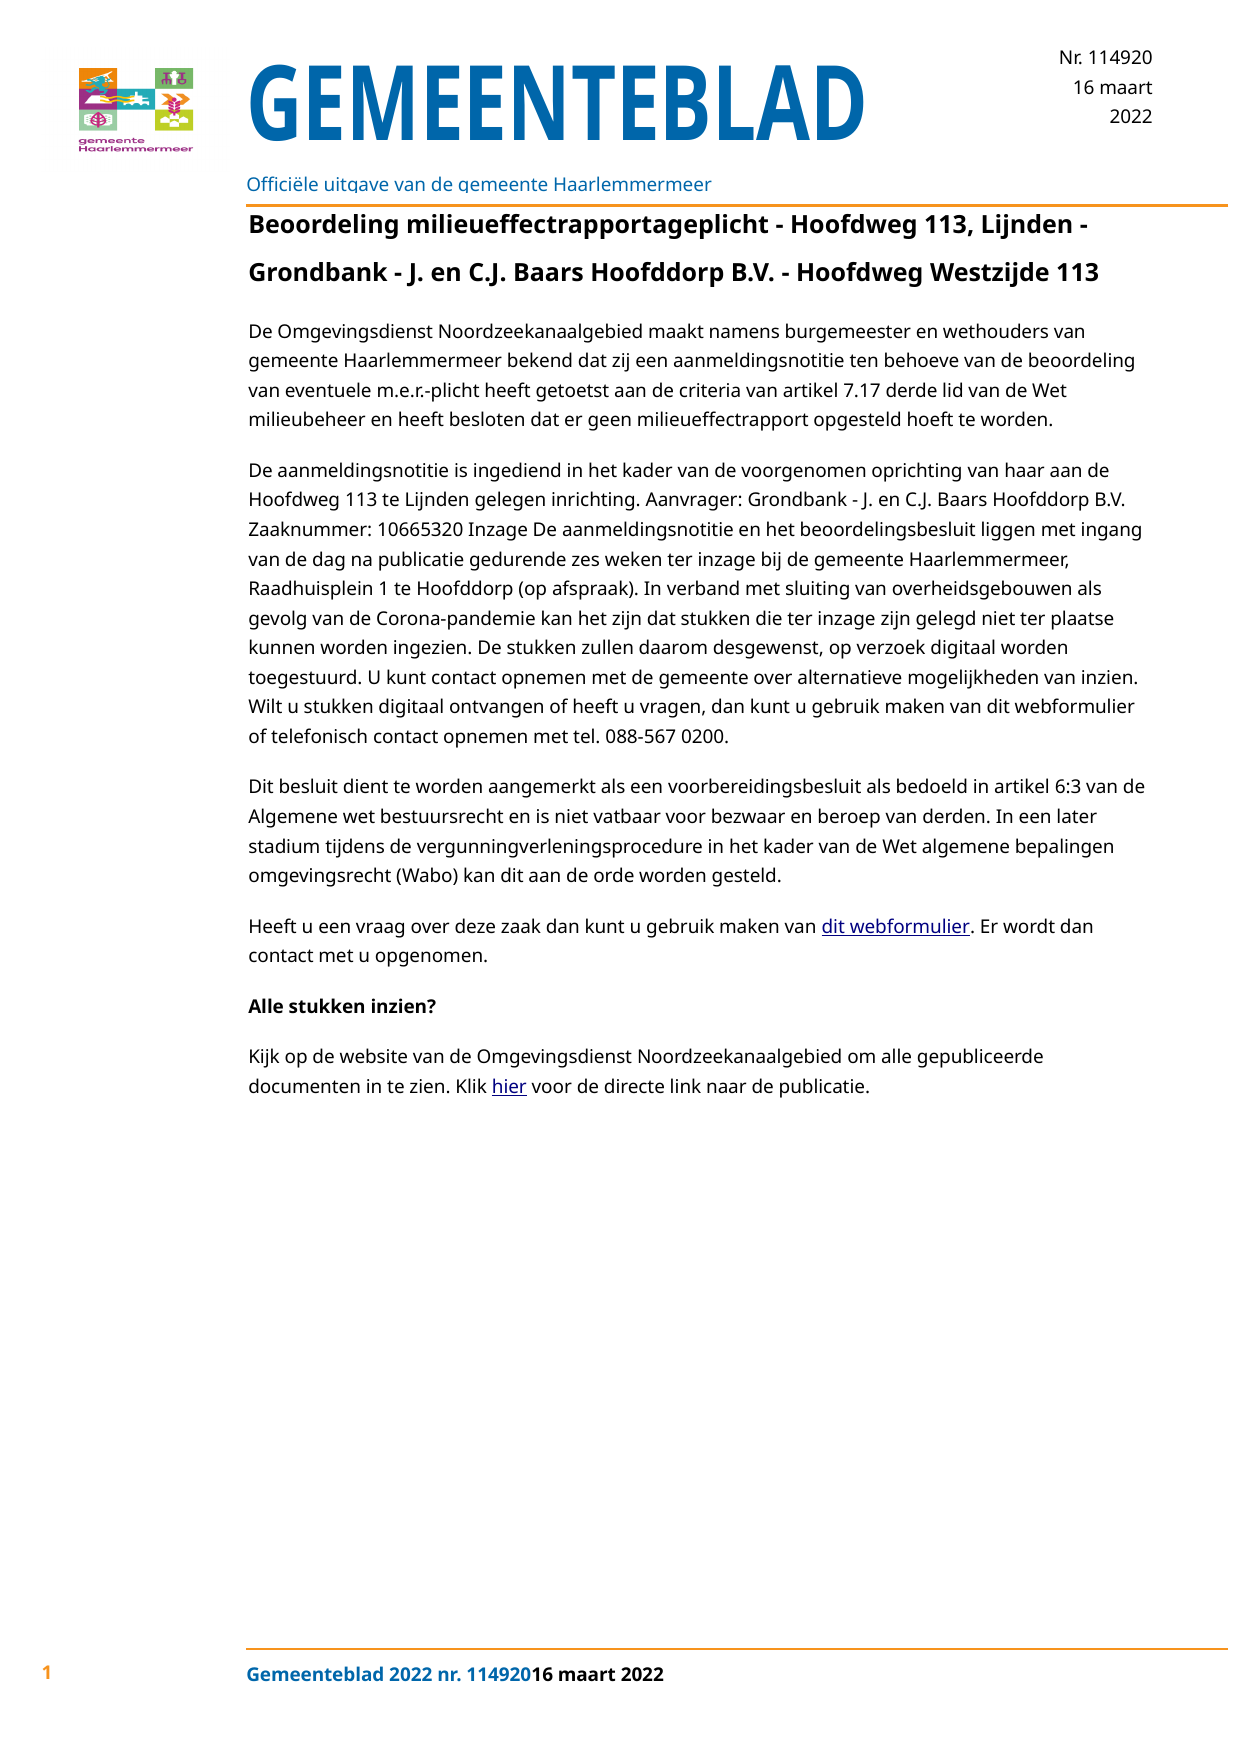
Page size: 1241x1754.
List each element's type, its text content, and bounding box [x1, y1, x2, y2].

text De Omgevingsdienst Noordzeekanaalgebied maakt namens burgemeester en wethouders van gemeente Haarlemmermeer bekend dat zij een aanmeldingsnotitie ten behoeve van de beoordeling van eventuele m.e.r.-plicht heeft getoetst aan de criteria van artikel 7.17 derde lid van de Wet milieubeheer en heeft besloten dat er geen milieueffectrapport opgesteld hoeft te worden. [248, 318, 1152, 432]
text Heeft u een vraag over deze zaak dan kunt u gebruik maken van dit webformulier. Er wordt dan contact met u opgenomen. [248, 913, 1152, 968]
text De aanmeldingsnotitie is ingediend in het kader van de voorgenomen oprichting van haar aan de Hoofdweg 113 te Lijnden gelegen inrichting. Aanvrager: Grondbank - J. en C.J. Baars Hoofddorp B.V. Zaaknummer: 10665320 Inzage De aanmeldingsnotitie en het beoordelingsbesluit liggen met ingang van de dag na publicatie gedurende zes weken ter inzage bij de gemeente Haarlemmermeer, Raadhuisplein 1 te Hoofddorp (op afspraak). In verband met sluiting van overheidsgebouwen als gevolg van de Corona-pandemie kan het zijn dat stukken die ter inzage zijn gelegd niet ter plaatse kunnen worden ingezien. De stukken zullen daarom desgewenst, op verzoek digitaal worden toegestuurd. U kunt contact opnemen met de gemeente over alternatieve mogelijkheden van inzien. Wilt u stukken digitaal ontvangen of heeft u vragen, dan kunt u gebruik maken van dit webformulier of telefonisch contact opnemen met tel. 088-567 0200. [248, 457, 1152, 749]
text Alle stukken inzien? [248, 993, 1152, 1019]
text Dit besluit dient te worden aangemerkt als een voorbereidingsbesluit als bedoeld in artikel 6:3 van de Algemene wet bestuursrecht en is niet vatbaar voor bezwaar en beroep van derden. In een later stadium tijdens de vergunningverleningsprocedure in het kader van de Wet algemene bepalingen omgevingsrecht (Wabo) kan dit aan de orde worden gesteld. [248, 774, 1152, 888]
text Beoordeling milieueffectrapportageplicht - Hoofdweg 113, Lijnden - Grondbank - J. en C.J. Baars Hoofddorp B.V. - Hoofdweg Westzijde 113 [248, 207, 1152, 288]
picture [41, 47, 231, 172]
text Kijk op de website van de Omgevingsdienst Noordzeekanaalgebied om alle gepubliceerde documenten in te zien. Klik hier voor de directe link naar de publicatie. [248, 1043, 1152, 1099]
